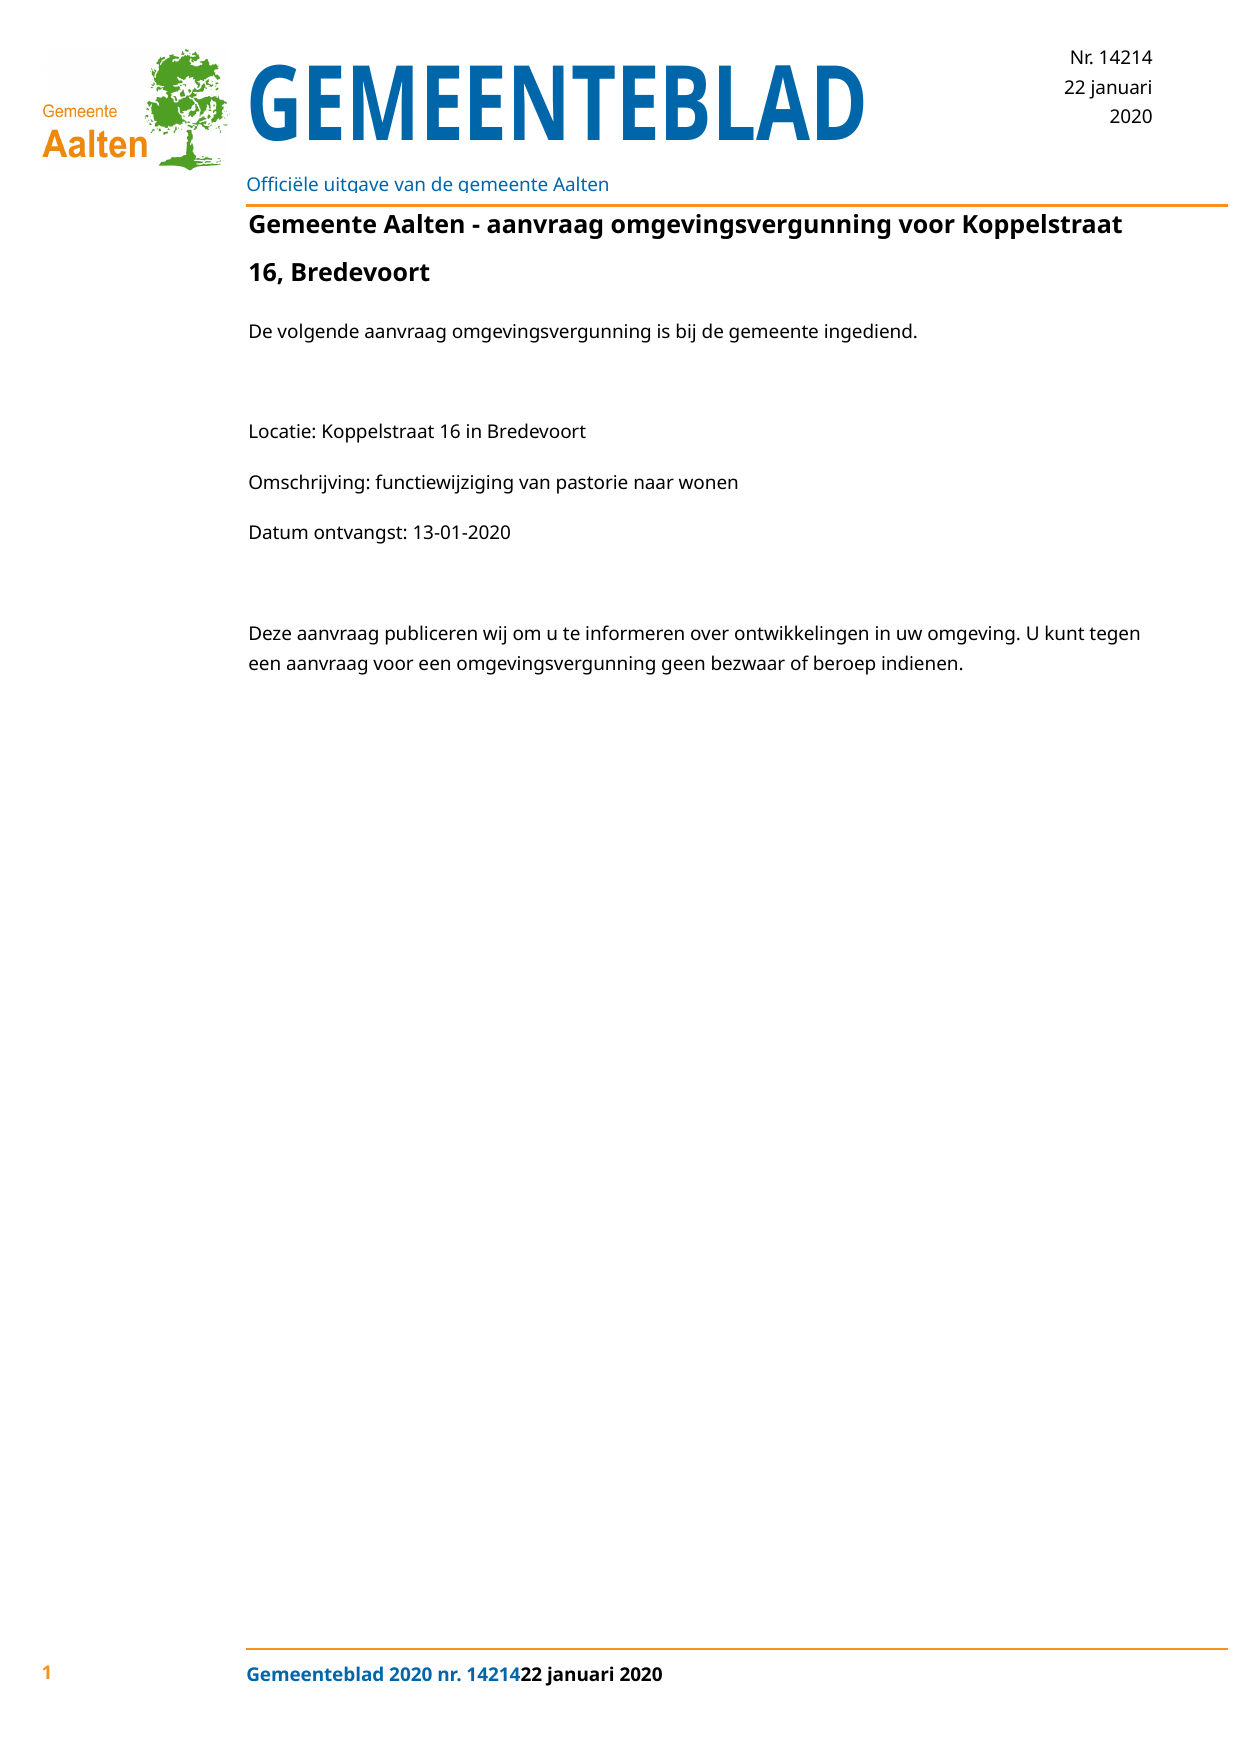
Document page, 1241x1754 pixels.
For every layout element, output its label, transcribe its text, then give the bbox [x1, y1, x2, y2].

text De volgende aanvraag omgevingsvergunning is bij de gemeente ingediend. [248, 318, 1152, 344]
text Omschrijving: functiewijziging van pastorie naar wonen [248, 469, 1152, 495]
text Datum ontvangst: 13-01-2020 [248, 519, 1152, 545]
text Deze aanvraag publiceren wij om u te informeren over ontwikkelingen in uw omgeving. U kunt tegen een aanvraag voor een omgevingsvergunning geen bezwaar of beroep indienen. [248, 620, 1152, 676]
text Locatie: Koppelstraat 16 in Bredevoort [248, 419, 1152, 444]
text Gemeente Aalten - aanvraag omgevingsvergunning voor Koppelstraat 16, Bredevoort [248, 207, 1152, 288]
picture [41, 47, 231, 172]
